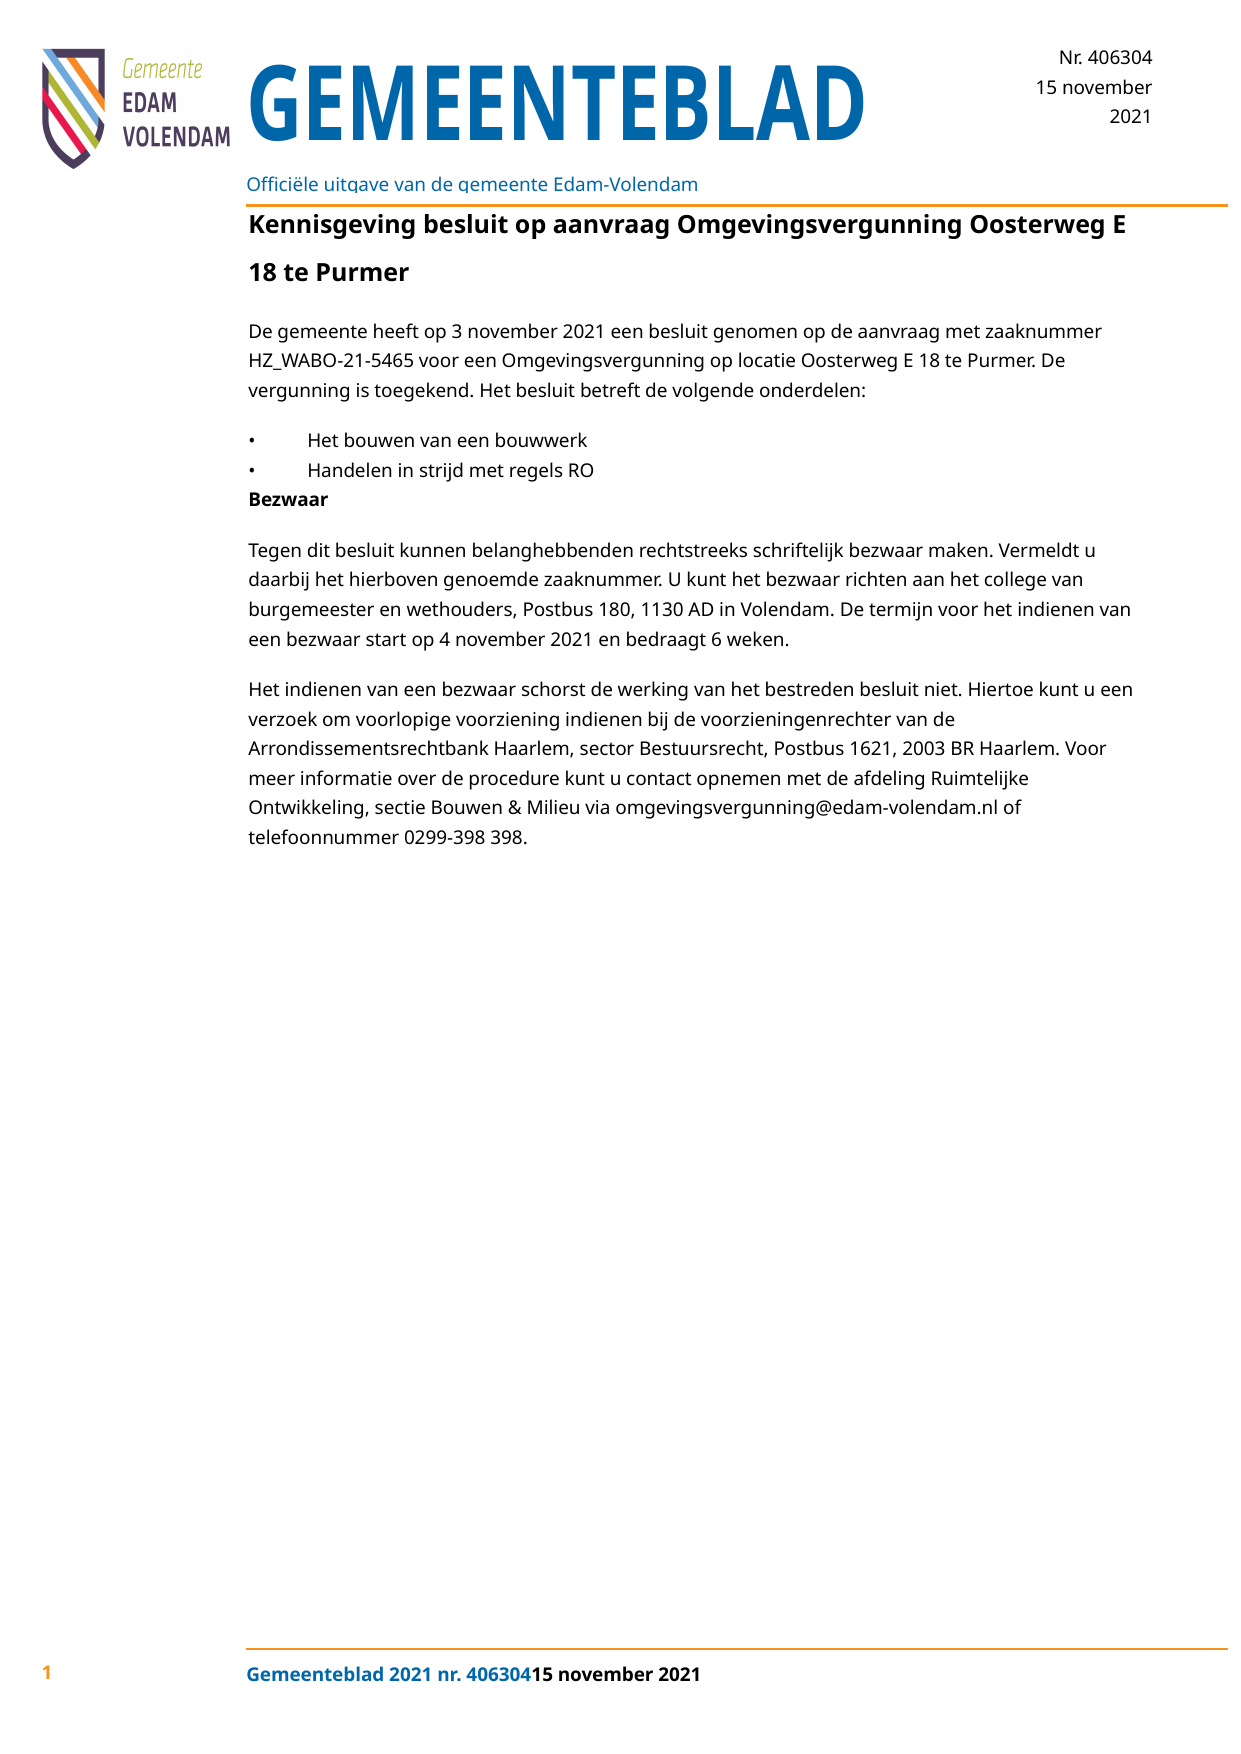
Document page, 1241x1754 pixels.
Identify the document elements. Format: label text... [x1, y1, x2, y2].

picture [41, 47, 231, 172]
text De gemeente heeft op 3 november 2021 een besluit genomen op de aanvraag met zaaknummer HZ_WABO-21-5465 voor een Omgevingsvergunning op locatie Oosterweg E 18 te Purmer. De vergunning is toegekend. Het besluit betreft de volgende onderdelen: [248, 318, 1152, 403]
text Het indienen van een bezwaar schorst de werking van het bestreden besluit niet. Hiertoe kunt u een verzoek om voorlopige voorziening indienen bij de voorzieningenrechter van de Arrondissementsrechtbank Haarlem, sector Bestuursrecht, Postbus 1621, 2003 BR Haarlem. Voor meer informatie over de procedure kunt u contact opnemen met de afdeling Ruimtelijke Ontwikkeling, sectie Bouwen & Milieu via omgevingsvergunning@edam-volendam.nl of telefoonnummer 0299-398 398. [248, 676, 1152, 850]
text Bezwaar [248, 487, 1152, 512]
list Handelen in strijd met regels RO [248, 457, 1152, 483]
text Tegen dit besluit kunnen belanghebbenden rechtstreeks schriftelijk bezwaar maken. Vermeldt u daarbij het hierboven genoemde zaaknummer. U kunt het bezwaar richten aan het college van burgemeester en wethouders, Postbus 180, 1130 AD in Volendam. De termijn voor het indienen van een bezwaar start op 4 november 2021 en bedraagt 6 weken. [248, 537, 1152, 652]
list Het bouwen van een bouwwerk [248, 427, 1152, 453]
text Kennisgeving besluit op aanvraag Omgevingsvergunning Oosterweg E 18 te Purmer [248, 207, 1152, 288]
